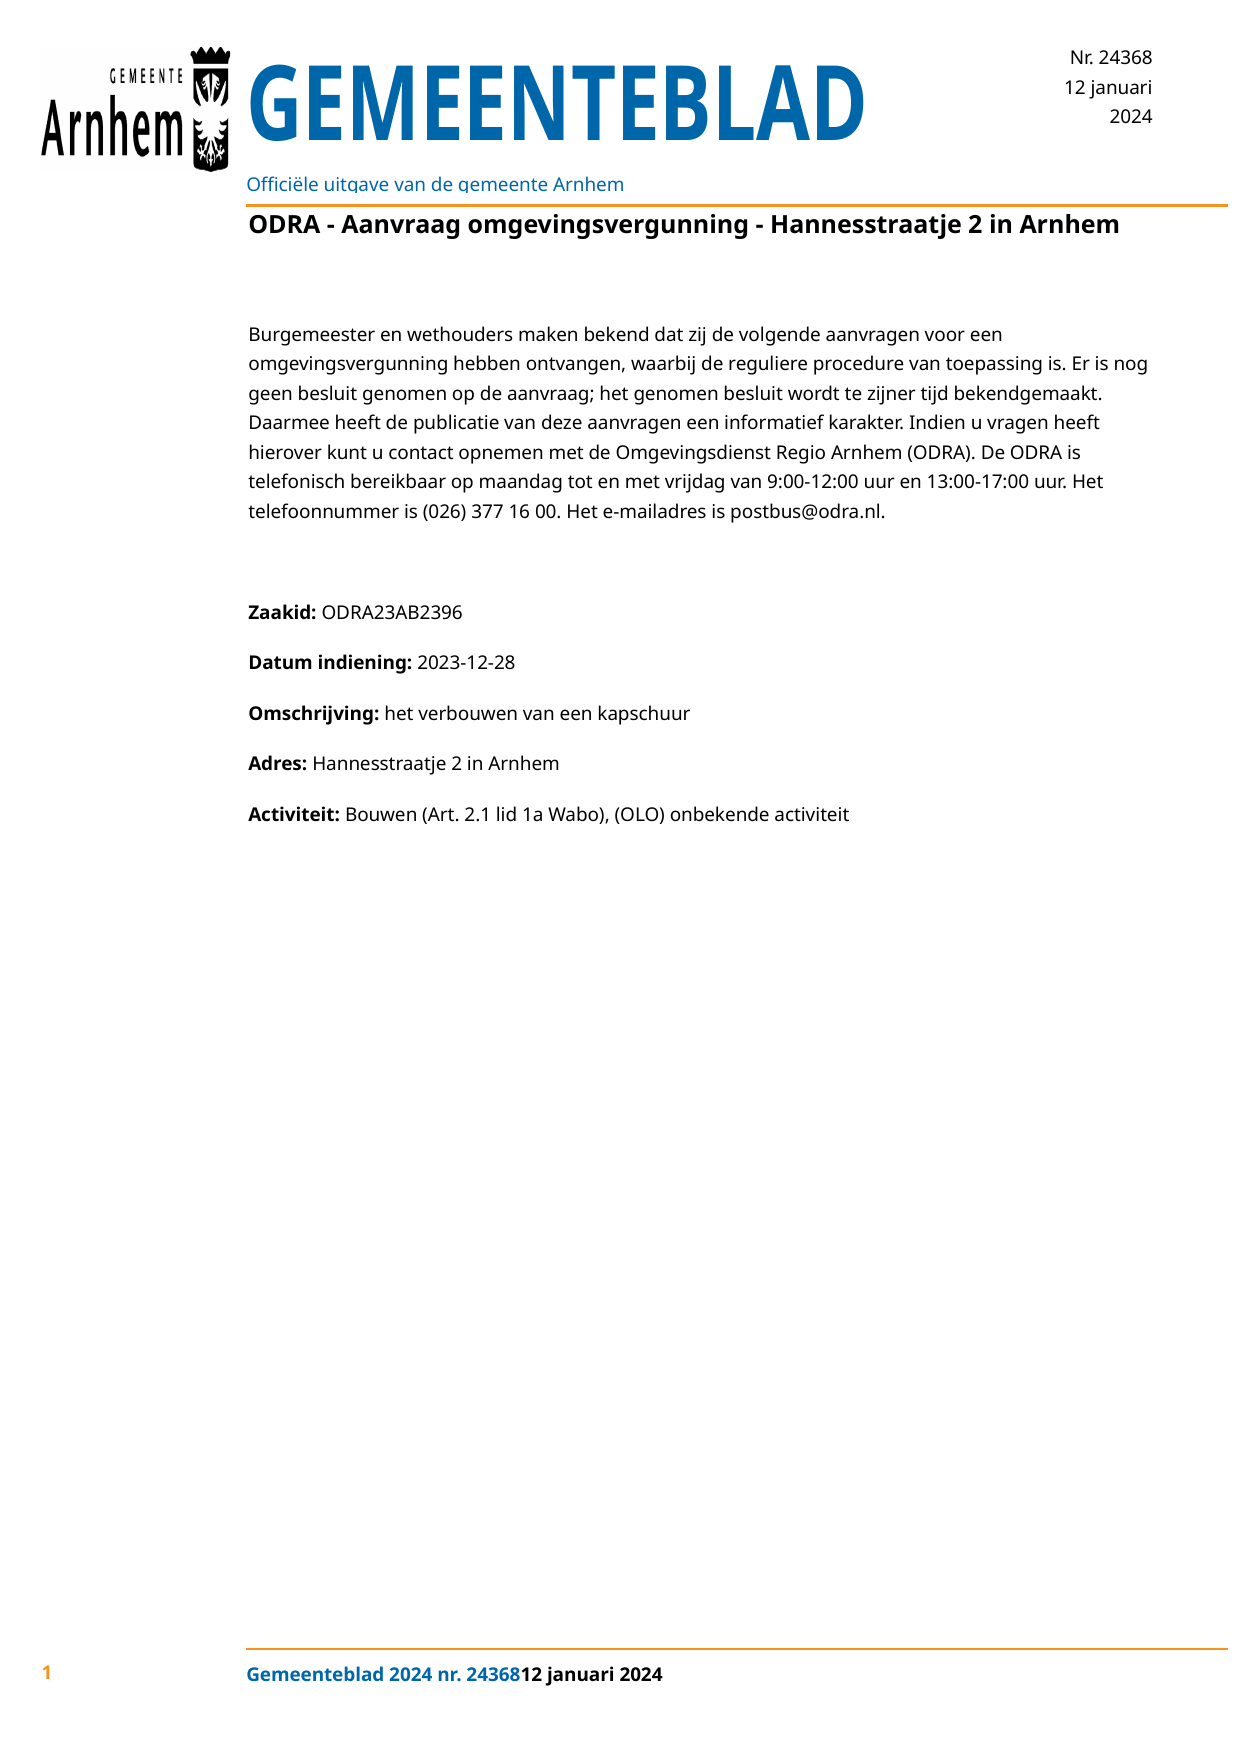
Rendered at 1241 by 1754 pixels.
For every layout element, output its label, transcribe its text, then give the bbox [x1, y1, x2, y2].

text Omschrijving: het verbouwen van een kapschuur [248, 700, 1152, 726]
text ODRA - Aanvraag omgevingsvergunning - Hannesstraatje 2 in Arnhem [248, 207, 1152, 241]
picture [41, 47, 231, 172]
text Zaakid: ODRA23AB2396 [248, 599, 1152, 625]
text Adres: Hannesstraatje 2 in Arnhem [248, 750, 1152, 776]
text Activiteit: Bouwen (Art. 2.1 lid 1a Wabo), (OLO) onbekende activiteit [248, 801, 1152, 826]
text Burgemeester en wethouders maken bekend dat zij de volgende aanvragen voor een omgevingsvergunning hebben ontvangen, waarbij de reguliere procedure van toepassing is. Er is nog geen besluit genomen op de aanvraag; het genomen besluit wordt te zijner tijd bekendgemaakt. Daarmee heeft de publicatie van deze aanvragen een informatief karakter. Indien u vragen heeft hierover kunt u contact opnemen met de Omgevingsdienst Regio Arnhem (ODRA). De ODRA is telefonisch bereikbaar op maandag tot en met vrijdag van 9:00-12:00 uur en 13:00-17:00 uur. Het telefoonnummer is (026) 377 16 00. Het e-mailadres is postbus@odra.nl. [248, 321, 1152, 524]
text Datum indiening: 2023-12-28 [248, 649, 1152, 675]
